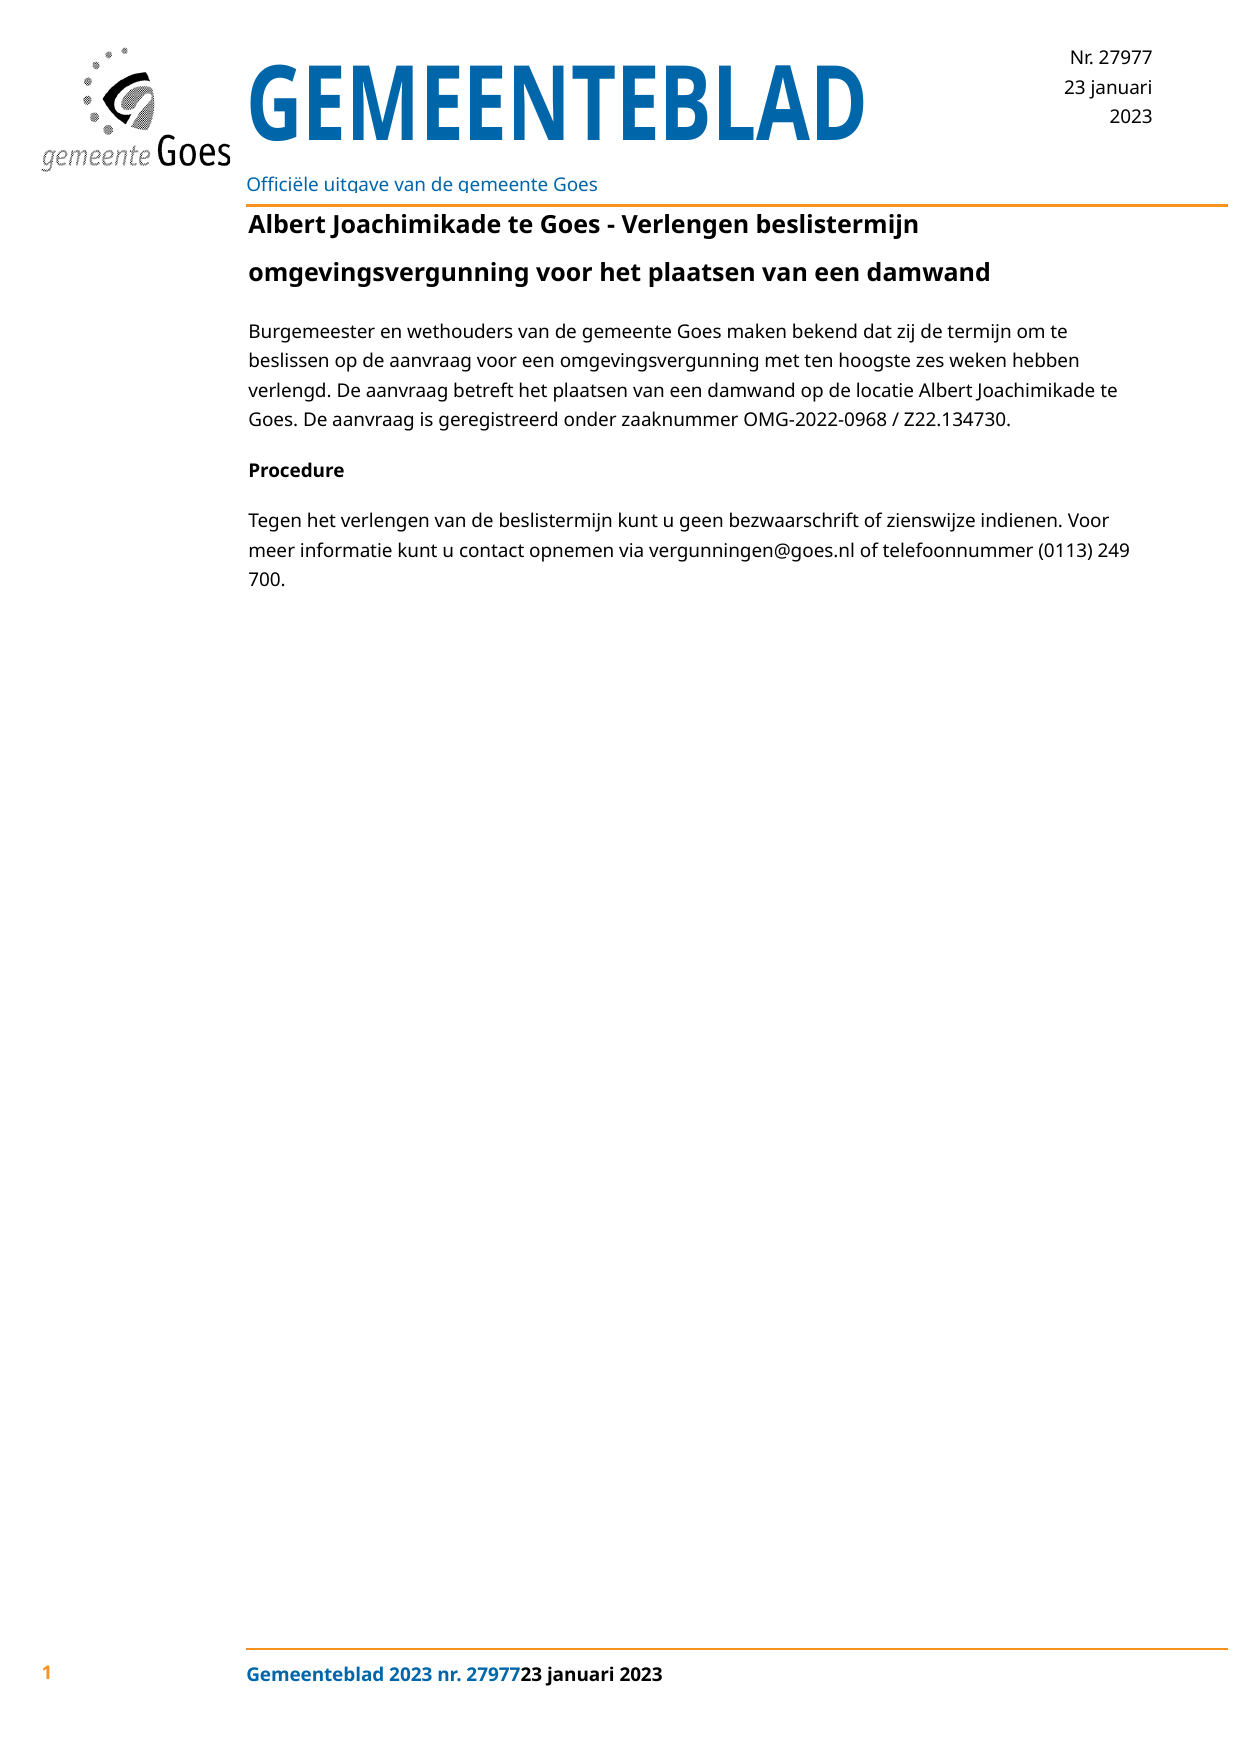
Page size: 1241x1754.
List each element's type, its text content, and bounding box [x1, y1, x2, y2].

text Burgemeester en wethouders van de gemeente Goes maken bekend dat zij de termijn om te beslissen op de aanvraag voor een omgevingsvergunning met ten hoogste zes weken hebben verlengd. De aanvraag betreft het plaatsen van een damwand op de locatie Albert Joachimikade te Goes. De aanvraag is geregistreerd onder zaaknummer OMG-2022-0968 / Z22.134730. [248, 318, 1152, 432]
picture [41, 47, 231, 172]
text Tegen het verlengen van de beslistermijn kunt u geen bezwaarschrift of zienswijze indienen. Voor meer informatie kunt u contact opnemen via vergunningen@goes.nl of telefoonnummer (0113) 249 700. [248, 507, 1152, 592]
text Albert Joachimikade te Goes - Verlengen beslistermijn omgevingsvergunning voor het plaatsen van een damwand [248, 207, 1152, 288]
text Procedure [248, 457, 1152, 483]
